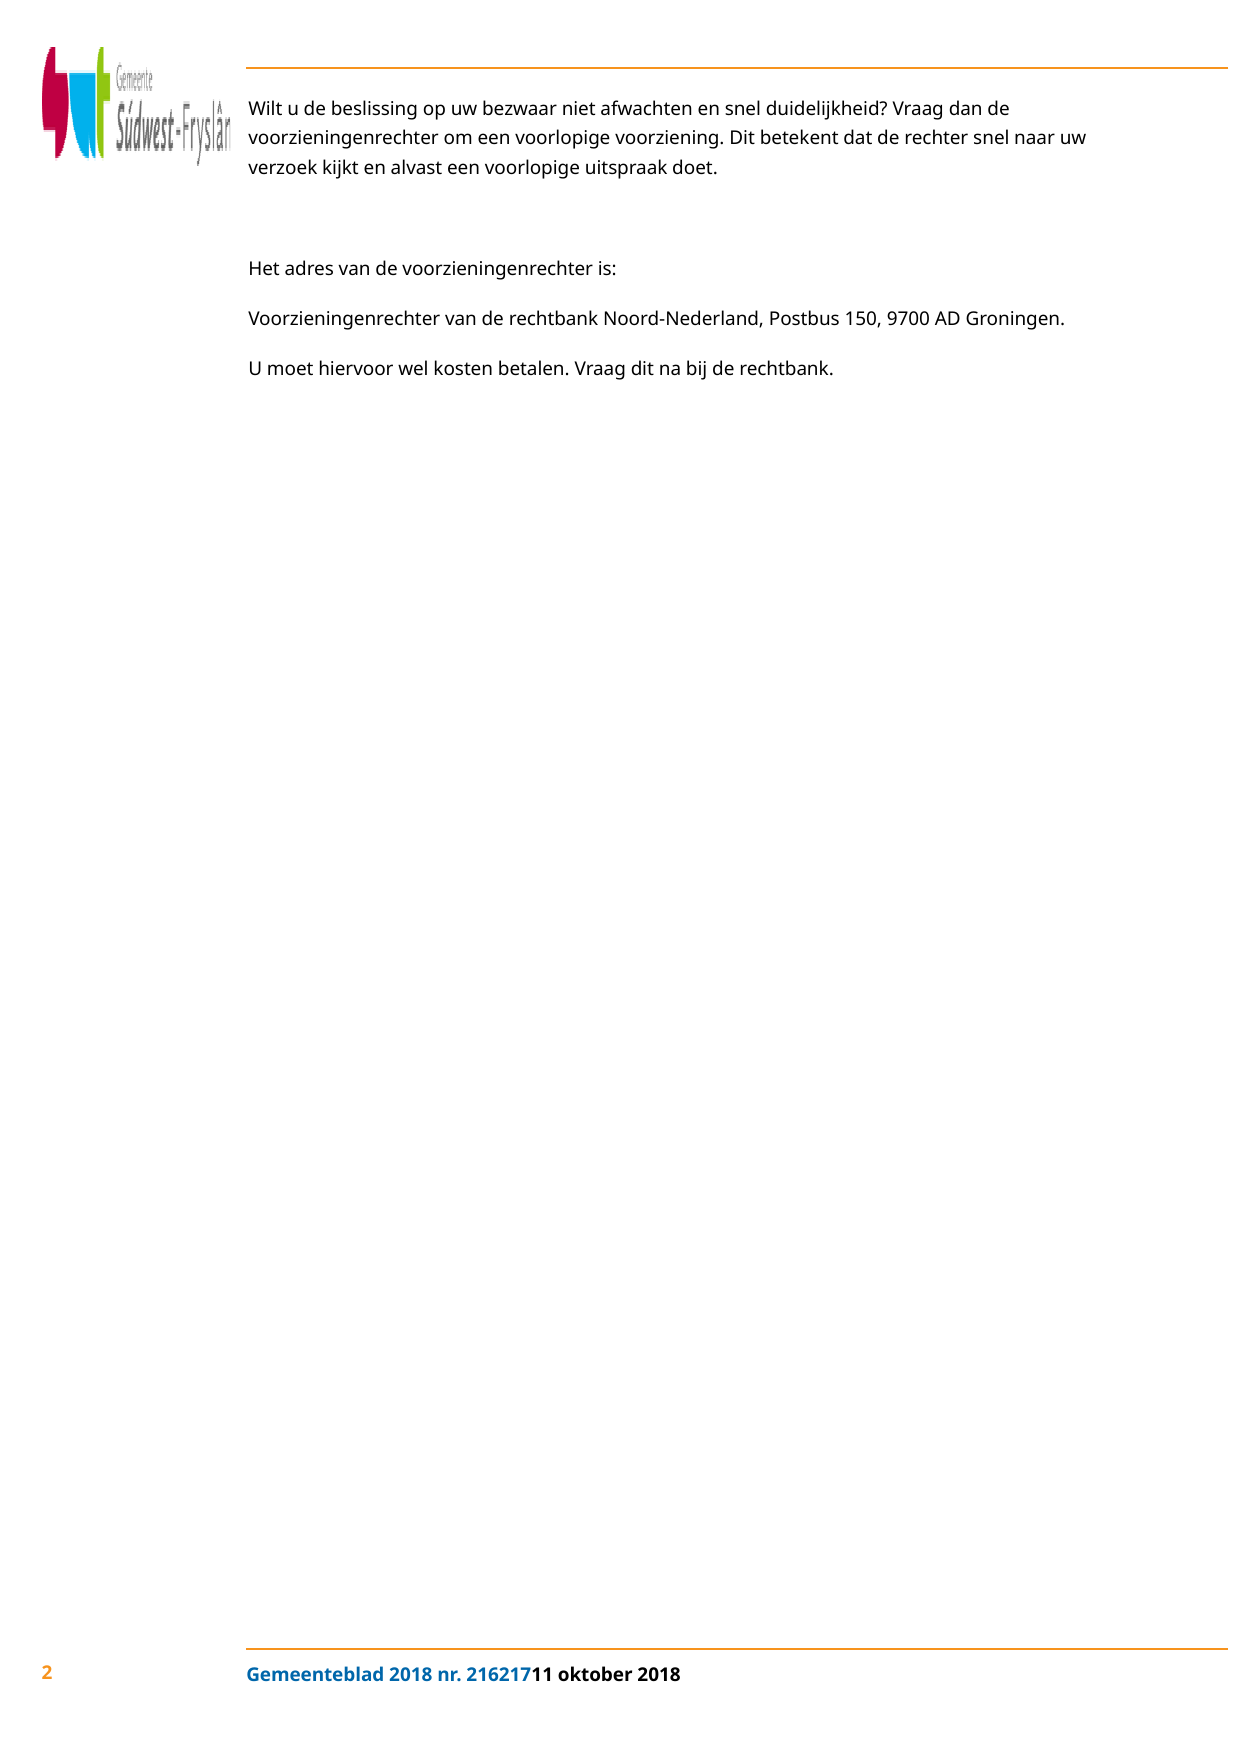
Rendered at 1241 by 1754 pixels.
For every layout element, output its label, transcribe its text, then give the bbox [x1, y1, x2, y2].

text Het adres van de voorzieningenrechter is: [248, 255, 1152, 281]
text U moet hiervoor wel kosten betalen. Vraag dit na bij de rechtbank. [248, 356, 1152, 381]
text Voorzieningenrechter van de rechtbank Noord-Nederland, Postbus 150, 9700 AD Groningen. [248, 305, 1152, 331]
text Wilt u de beslissing op uw bezwaar niet afwachten en snel duidelijkheid? Vraag dan de voorzieningenrechter om een voorlopige voorziening. Dit betekent dat de rechter snel naar uw verzoek kijkt en alvast een voorlopige uitspraak doet. [248, 95, 1152, 180]
picture [41, 47, 231, 172]
